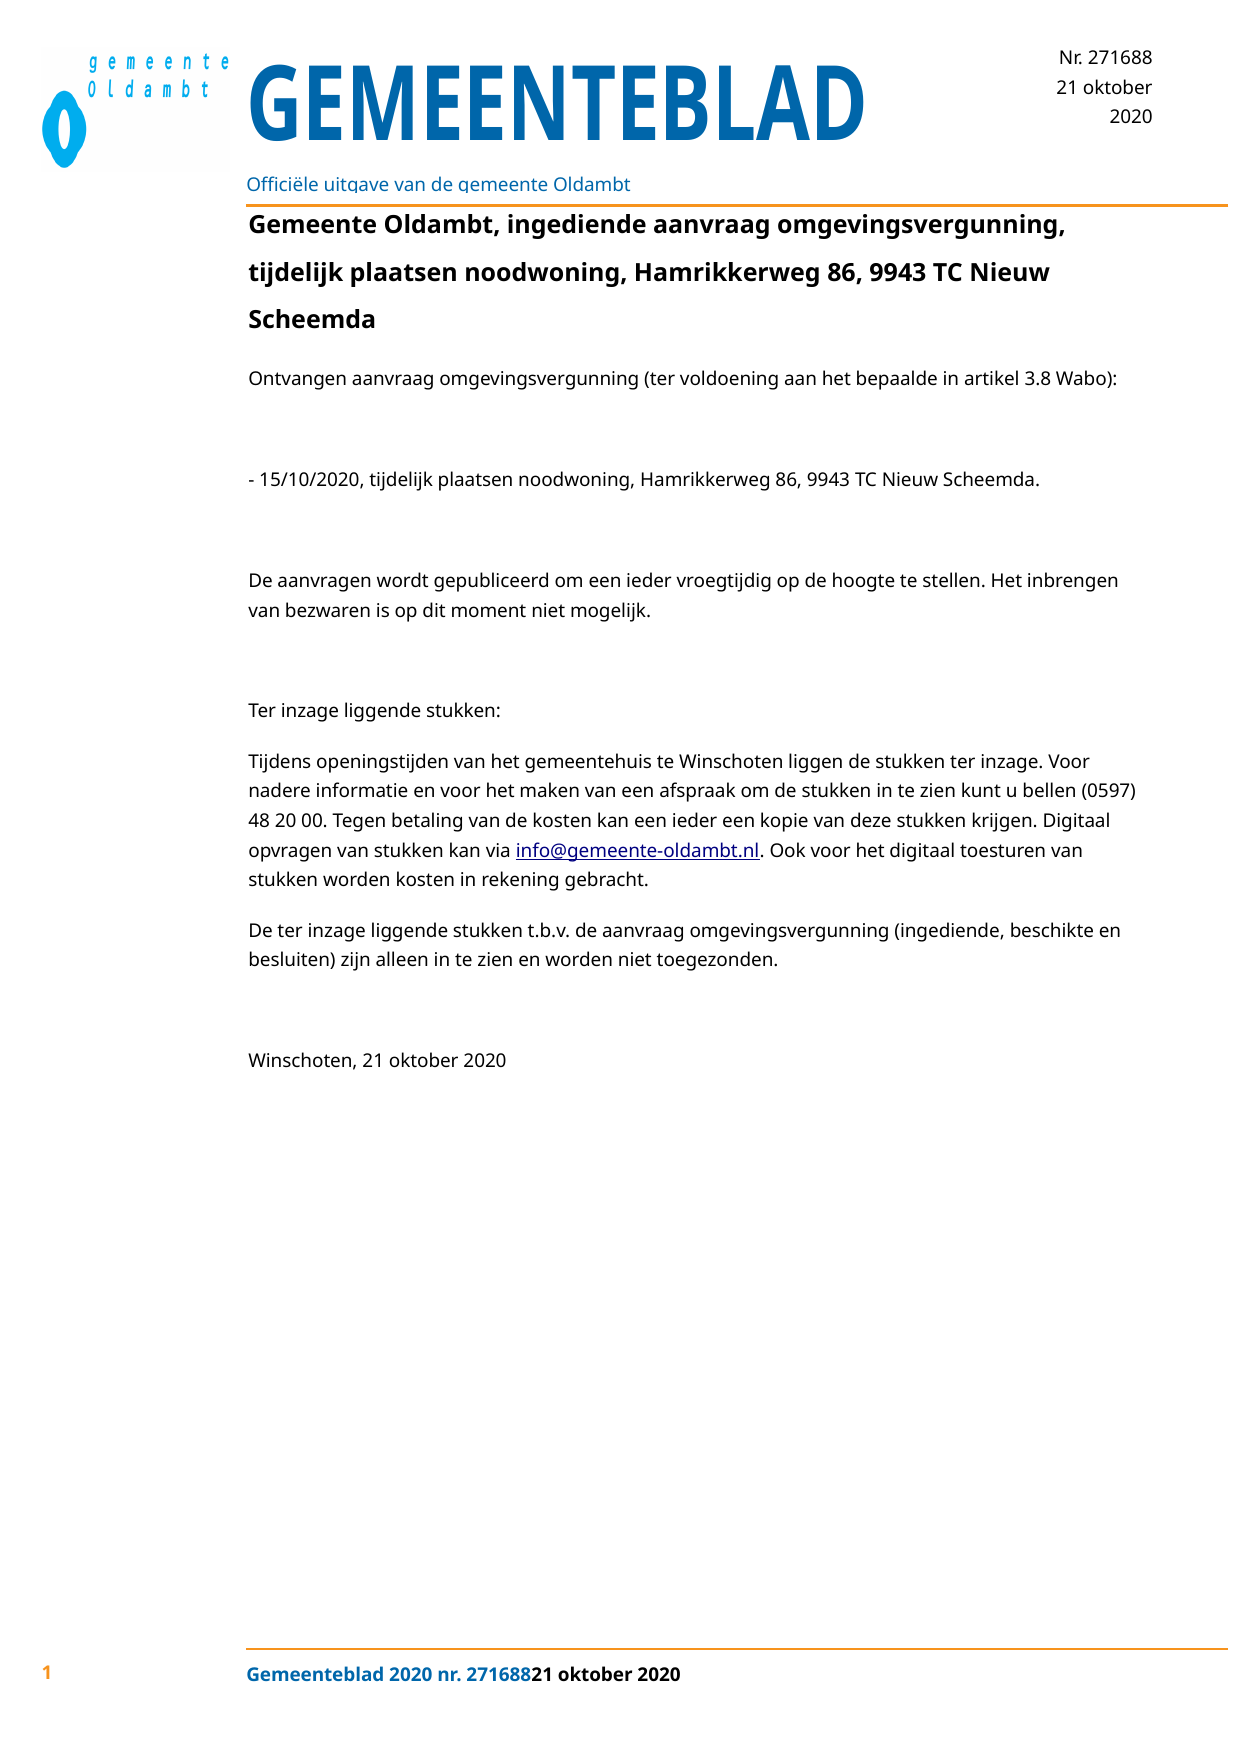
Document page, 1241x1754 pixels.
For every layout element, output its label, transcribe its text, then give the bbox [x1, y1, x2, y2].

text Tijdens openingstijden van het gemeentehuis te Winschoten liggen de stukken ter inzage. Voor nadere informatie en voor het maken van een afspraak om de stukken in te zien kunt u bellen (0597) 48 20 00. Tegen betaling van de kosten kan een ieder een kopie van deze stukken krijgen. Digitaal opvragen van stukken kan via info@gemeente-oldambt.nl. Ook voor het digitaal toesturen van stukken worden kosten in rekening gebracht. [248, 748, 1152, 892]
text De ter inzage liggende stukken t.b.v. de aanvraag omgevingsvergunning (ingediende, beschikte en besluiten) zijn alleen in te zien en worden niet toegezonden. [248, 917, 1152, 972]
text - 15/10/2020, tijdelijk plaatsen noodwoning, Hamrikkerweg 86, 9943 TC Nieuw Scheemda. [248, 466, 1152, 492]
text Ter inzage liggende stukken: [248, 698, 1152, 723]
text Gemeente Oldambt, ingediende aanvraag omgevingsvergunning, tijdelijk plaatsen noodwoning, Hamrikkerweg 86, 9943 TC Nieuw Scheemda [248, 207, 1152, 336]
picture [41, 47, 231, 172]
text De aanvragen wordt gepubliceerd om een ieder vroegtijdig op de hoogte te stellen. Het inbrengen van bezwaren is op dit moment niet mogelijk. [248, 567, 1152, 622]
text Winschoten, 21 oktober 2020 [248, 1047, 1152, 1073]
text Ontvangen aanvraag omgevingsvergunning (ter voldoening aan het bepaalde in artikel 3.8 Wabo): [248, 366, 1152, 391]
